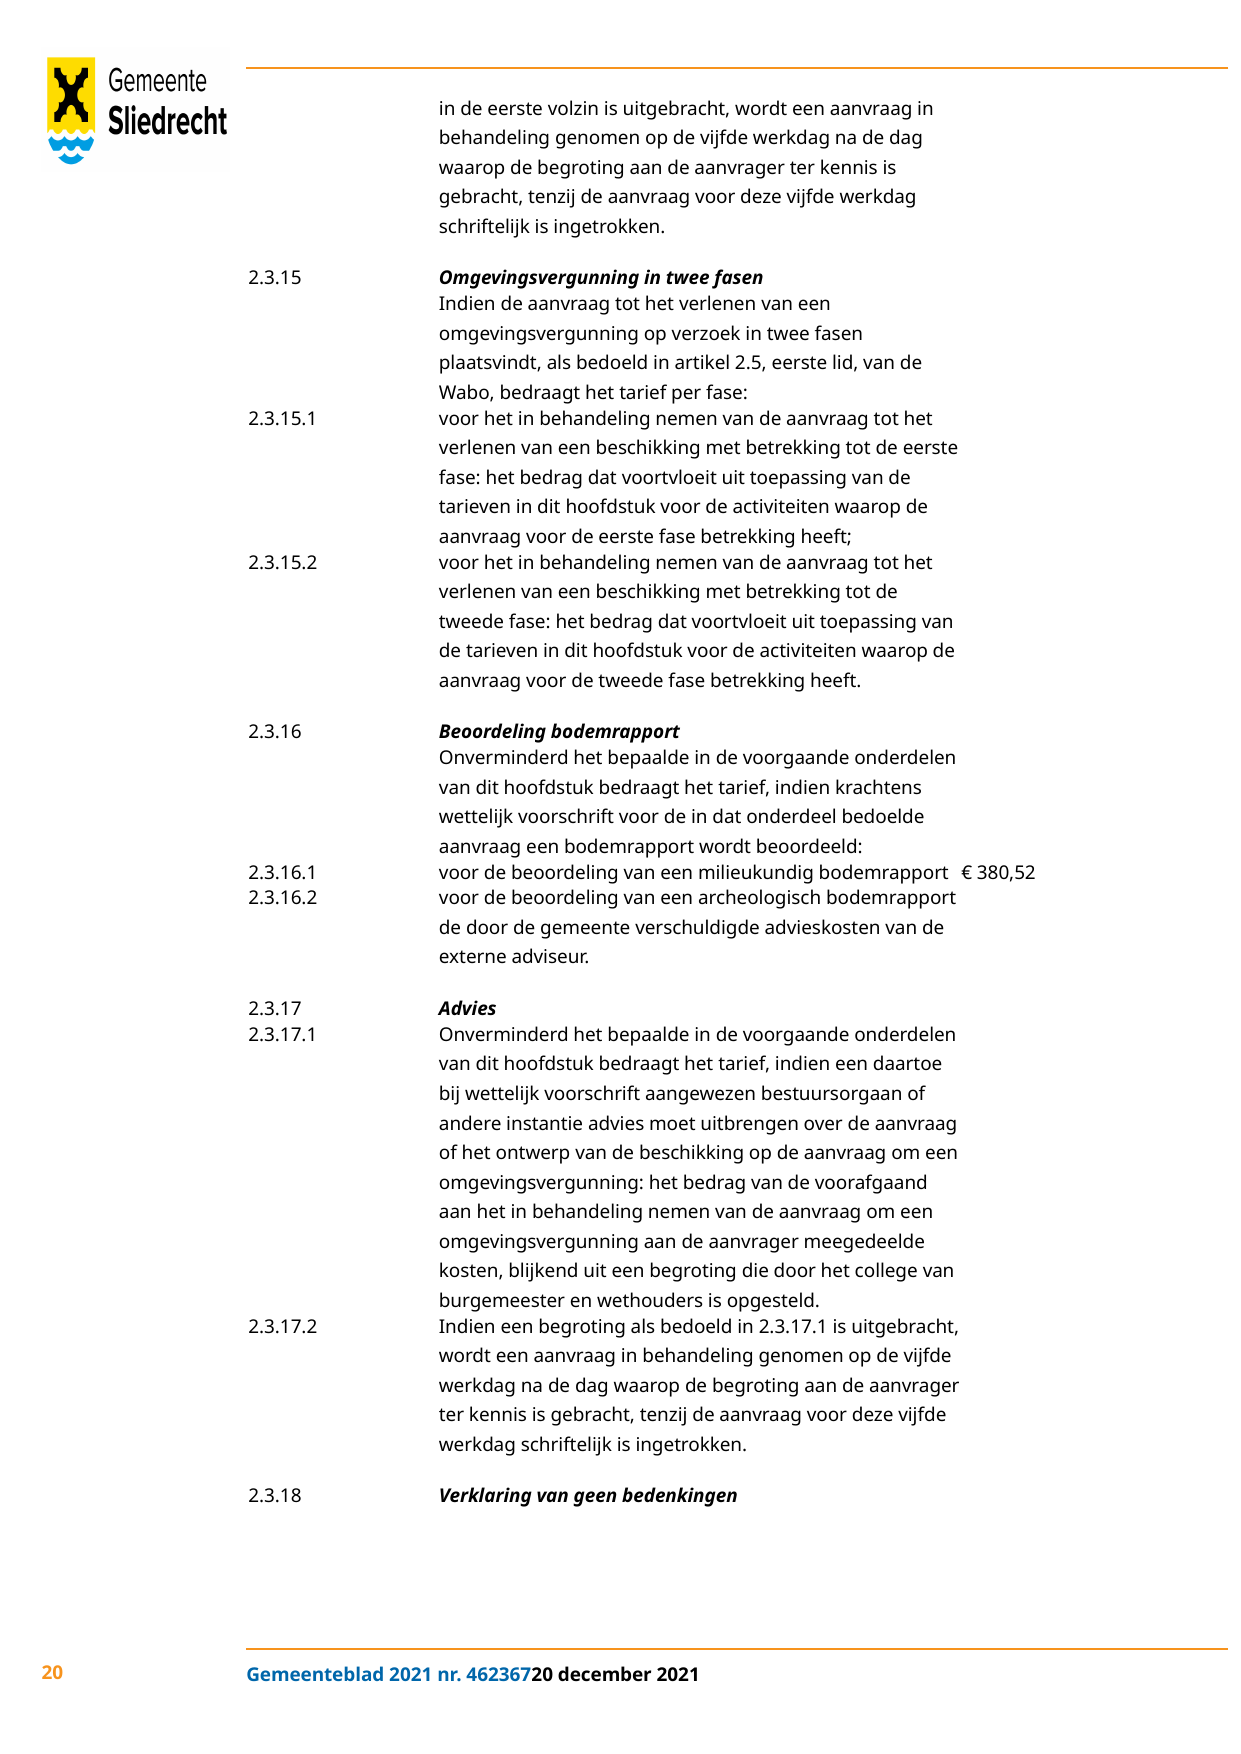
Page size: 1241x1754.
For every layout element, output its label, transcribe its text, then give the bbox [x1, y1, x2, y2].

table_cell [961, 239, 1152, 264]
table_cell Onverminderd het bepaalde in de voorgaande onderdelen van dit hoofdstuk bedraagt het tarief, indien krachtens wettelijk voorschrift voor de in dat onderdeel bedoelde aanvraag een bodemrapport wordt beoordeeld: [439, 744, 961, 859]
table_cell [961, 265, 1152, 290]
table_cell [439, 970, 961, 995]
picture [41, 47, 231, 172]
table_cell Indien de aanvraag tot het verlenen van een omgevingsvergunning op verzoek in twee fasen plaatsvindt, als bedoeld in artikel 2.5, eerste lid, van de Wabo, bedraagt het tarief per fase: [439, 290, 961, 405]
table_cell [439, 1457, 961, 1483]
table_cell 2.3.16 [248, 719, 439, 744]
table_cell Omgevingsvergunning in twee fasen [439, 265, 961, 290]
table_cell [961, 1457, 1152, 1483]
table_cell [248, 1457, 439, 1483]
table_cell 2.3.17.2 [248, 1313, 439, 1457]
table_cell voor het in behandeling nemen van de aanvraag tot het verlenen van een beschikking met betrekking tot de eerste fase: het bedrag dat voortvloeit uit toepassing van de tarieven in dit hoofdstuk voor de activiteiten waarop de aanvraag voor de eerste fase betrekking heeft; [439, 405, 961, 549]
table_cell Verklaring van geen bedenkingen [439, 1483, 961, 1508]
table_cell 2.3.18 [248, 1483, 439, 1508]
table_cell Indien een begroting als bedoeld in 2.3.17.1 is uitgebracht, wordt een aanvraag in behandeling genomen op de vijfde werkdag na de dag waarop de begroting aan de aanvrager ter kennis is gebracht, tenzij de aanvraag voor deze vijfde werkdag schriftelijk is ingetrokken. [439, 1313, 961, 1457]
table_cell voor de beoordeling van een archeologisch bodemrapport de door de gemeente verschuldigde advieskosten van de externe adviseur. [439, 885, 961, 969]
table_cell [961, 693, 1152, 719]
table_cell [961, 405, 1152, 549]
table_cell [961, 95, 1152, 239]
table_cell [439, 693, 961, 719]
table_cell 2.3.16.1 [248, 859, 439, 884]
table_cell [961, 1313, 1152, 1457]
table_cell 2.3.17 [248, 995, 439, 1021]
table_cell [248, 290, 439, 405]
table_cell [248, 239, 439, 264]
table_cell [961, 744, 1152, 859]
table_cell 2.3.15.2 [248, 549, 439, 693]
table_cell [961, 719, 1152, 744]
table_cell Beoordeling bodemrapport [439, 719, 961, 744]
table_cell 2.3.17.1 [248, 1021, 439, 1313]
table_cell [439, 239, 961, 264]
table_cell voor de beoordeling van een milieukundig bodemrapport [439, 859, 961, 884]
table_cell Onverminderd het bepaalde in de voorgaande onderdelen van dit hoofdstuk bedraagt het tarief, indien een daartoe bij wettelijk voorschrift aangewezen bestuursorgaan of andere instantie advies moet uitbrengen over de aanvraag of het ontwerp van de beschikking op de aanvraag om een omgevingsvergunning: het bedrag van de voorafgaand aan het in behandeling nemen van de aanvraag om een omgevingsvergunning aan de aanvrager meegedeelde kosten, blijkend uit een begroting die door het college van burgemeester en wethouders is opgesteld. [439, 1021, 961, 1313]
table_cell voor het in behandeling nemen van de aanvraag tot het verlenen van een beschikking met betrekking tot de tweede fase: het bedrag dat voortvloeit uit toepassing van de tarieven in dit hoofdstuk voor de activiteiten waarop de aanvraag voor de tweede fase betrekking heeft. [439, 549, 961, 693]
table_cell [961, 1021, 1152, 1313]
table_cell [248, 693, 439, 719]
table_cell [961, 885, 1152, 969]
table_cell [248, 744, 439, 859]
table_cell 2.3.15.1 [248, 405, 439, 549]
table_cell [961, 995, 1152, 1021]
table_cell € 380,52 [961, 859, 1152, 884]
table_cell [248, 970, 439, 995]
table_cell [961, 970, 1152, 995]
table_cell [961, 290, 1152, 405]
table_cell [961, 549, 1152, 693]
table_cell [961, 1483, 1152, 1508]
table_cell 2.3.16.2 [248, 885, 439, 969]
table_cell 2.3.15 [248, 265, 439, 290]
table_cell Advies [439, 995, 961, 1021]
table_cell [248, 95, 439, 239]
table_cell in de eerste volzin is uitgebracht, wordt een aanvraag in behandeling genomen op de vijfde werkdag na de dag waarop de begroting aan de aanvrager ter kennis is gebracht, tenzij de aanvraag voor deze vijfde werkdag schriftelijk is ingetrokken. [439, 95, 961, 239]
